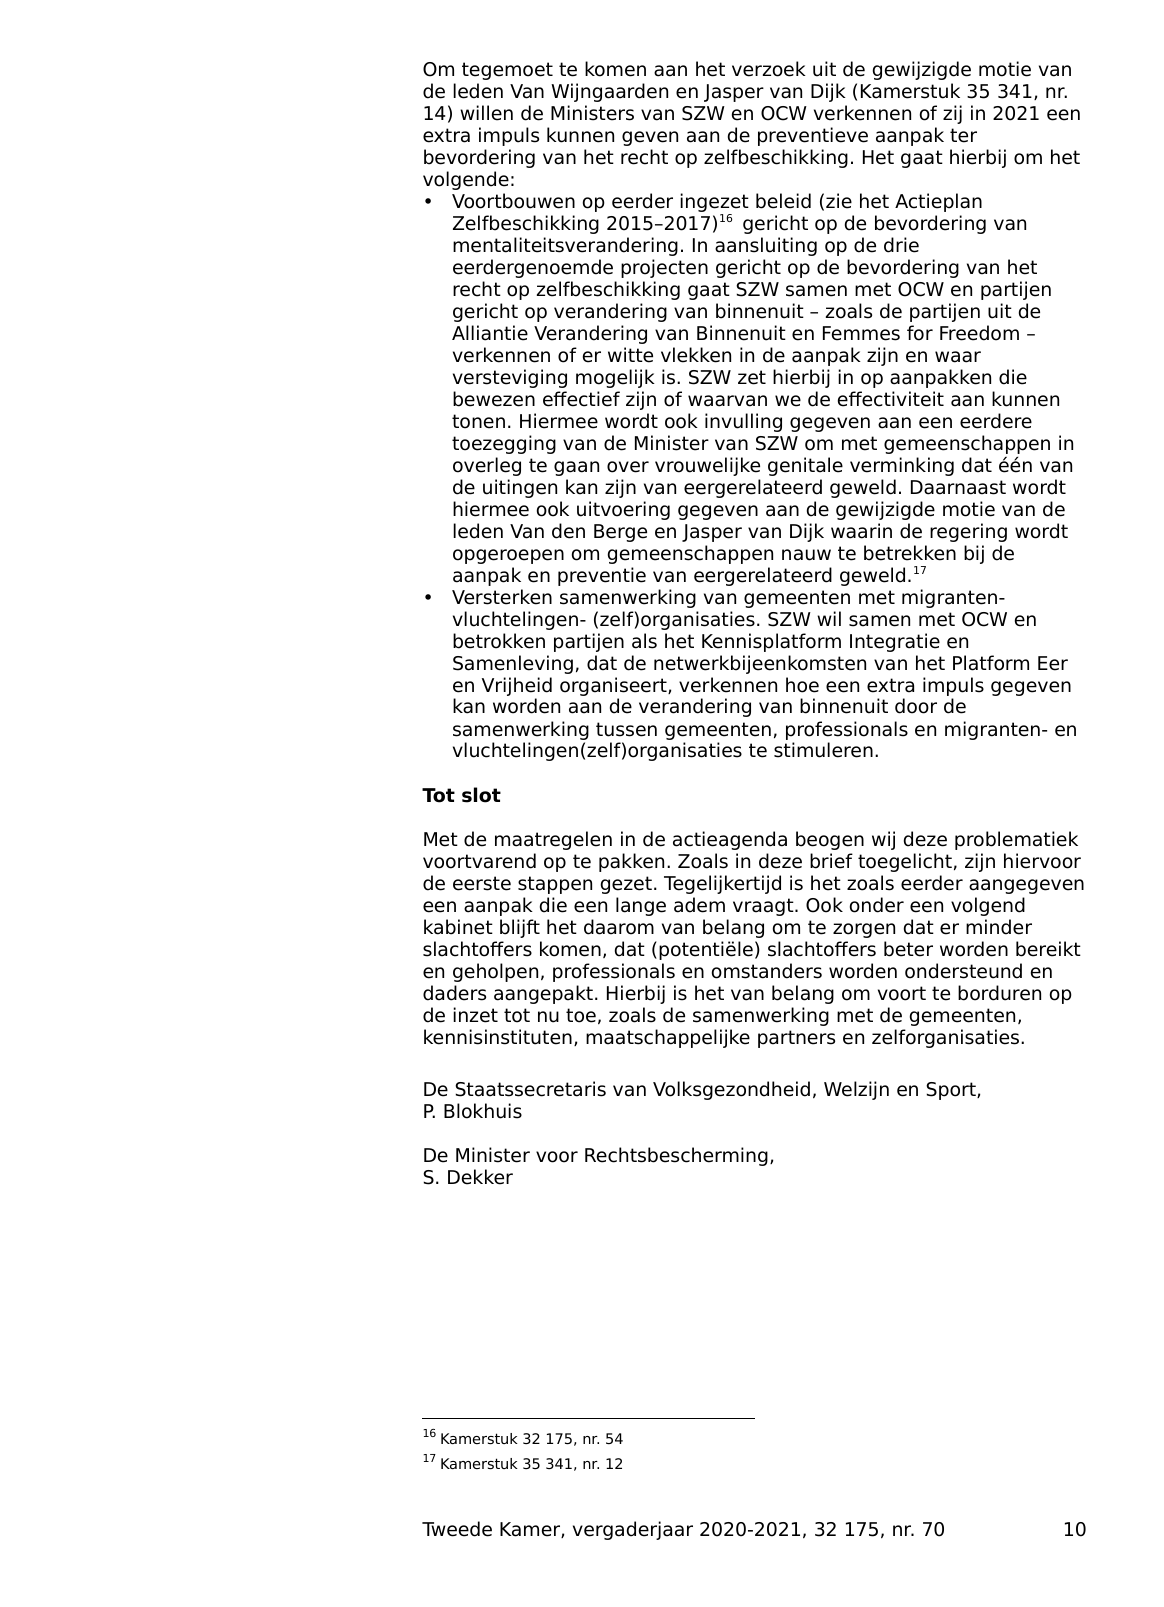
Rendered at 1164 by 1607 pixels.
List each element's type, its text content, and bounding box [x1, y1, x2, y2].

text Kamerstuk 32 175, nr. 54 [422, 1427, 1087, 1449]
text • Voortbouwen op eerder ingezet beleid (zie het Actieplan Zelfbeschikking 2015–2017) gericht op de bevordering van mentaliteitsverandering. In aansluiting op de drie eerdergenoemde projecten gericht op de bevordering van het recht op zelfbeschikking gaat SZW samen met OCW en partijen gericht op verandering van binnenuit – zoals de partijen uit de Alliantie Verandering van Binnenuit en Femmes for Freedom – verkennen of er witte vlekken in de aanpak zijn en waar versteviging mogelijk is. SZW zet hierbij in op aanpakken die bewezen effectief zijn of waarvan we de effectiviteit aan kunnen tonen. Hiermee wordt ook invulling gegeven aan een eerdere toezegging van de Minister van SZW om met gemeenschappen in overleg te gaan over vrouwelijke genitale verminking dat één van de uitingen kan zijn van eergerelateerd geweld. Daarnaast wordt hiermee ook uitvoering gegeven aan de gewijzigde motie van de leden Van den Berge en Jasper van Dijk waarin de regering wordt opgeroepen om gemeenschappen nauw te betrekken bij de aanpak en preventie van eergerelateerd geweld. [422, 191, 1087, 587]
text De Minister voor Rechtsbescherming, S. Dekker [422, 1145, 1087, 1189]
text Kamerstuk 35 341, nr. 12 [422, 1452, 1087, 1474]
text Met de maatregelen in de actieagenda beogen wij deze problematiek voortvarend op te pakken. Zoals in deze brief toegelicht, zijn hiervoor de eerste stappen gezet. Tegelijkertijd is het zoals eerder aangegeven een aanpak die een lange adem vraagt. Ook onder een volgend kabinet blijft het daarom van belang om te zorgen dat er minder slachtoffers komen, dat (potentiële) slachtoffers beter worden bereikt en geholpen, professionals en omstanders worden ondersteund en daders aangepakt. Hierbij is het van belang om voort te borduren op de inzet tot nu toe, zoals de samenwerking met de gemeenten, kennisinstituten, maatschappelijke partners en zelforganisaties. [422, 829, 1087, 1048]
text • Versterken samenwerking van gemeenten met migranten-vluchtelingen- (zelf)organisaties. SZW wil samen met OCW en betrokken partijen als het Kennisplatform Integratie en Samenleving, dat de netwerkbijeenkomsten van het Platform Eer en Vrijheid organiseert, verkennen hoe een extra impuls gegeven kan worden aan de verandering van binnenuit door de samenwerking tussen gemeenten, professionals en migranten- en vluchtelingen(zelf)organisaties te stimuleren. [422, 587, 1087, 762]
text De Staatssecretaris van Volksgezondheid, Welzijn en Sport, P. Blokhuis [422, 1078, 1087, 1122]
subtitle Tot slot [422, 784, 1087, 807]
text Om tegemoet te komen aan het verzoek uit de gewijzigde motie van de leden Van Wijngaarden en Jasper van Dijk (Kamerstuk 35 341, nr. 14) willen de Ministers van SZW en OCW verkennen of zij in 2021 een extra impuls kunnen geven aan de preventieve aanpak ter bevordering van het recht op zelfbeschikking. Het gaat hierbij om het volgende: [422, 59, 1087, 191]
